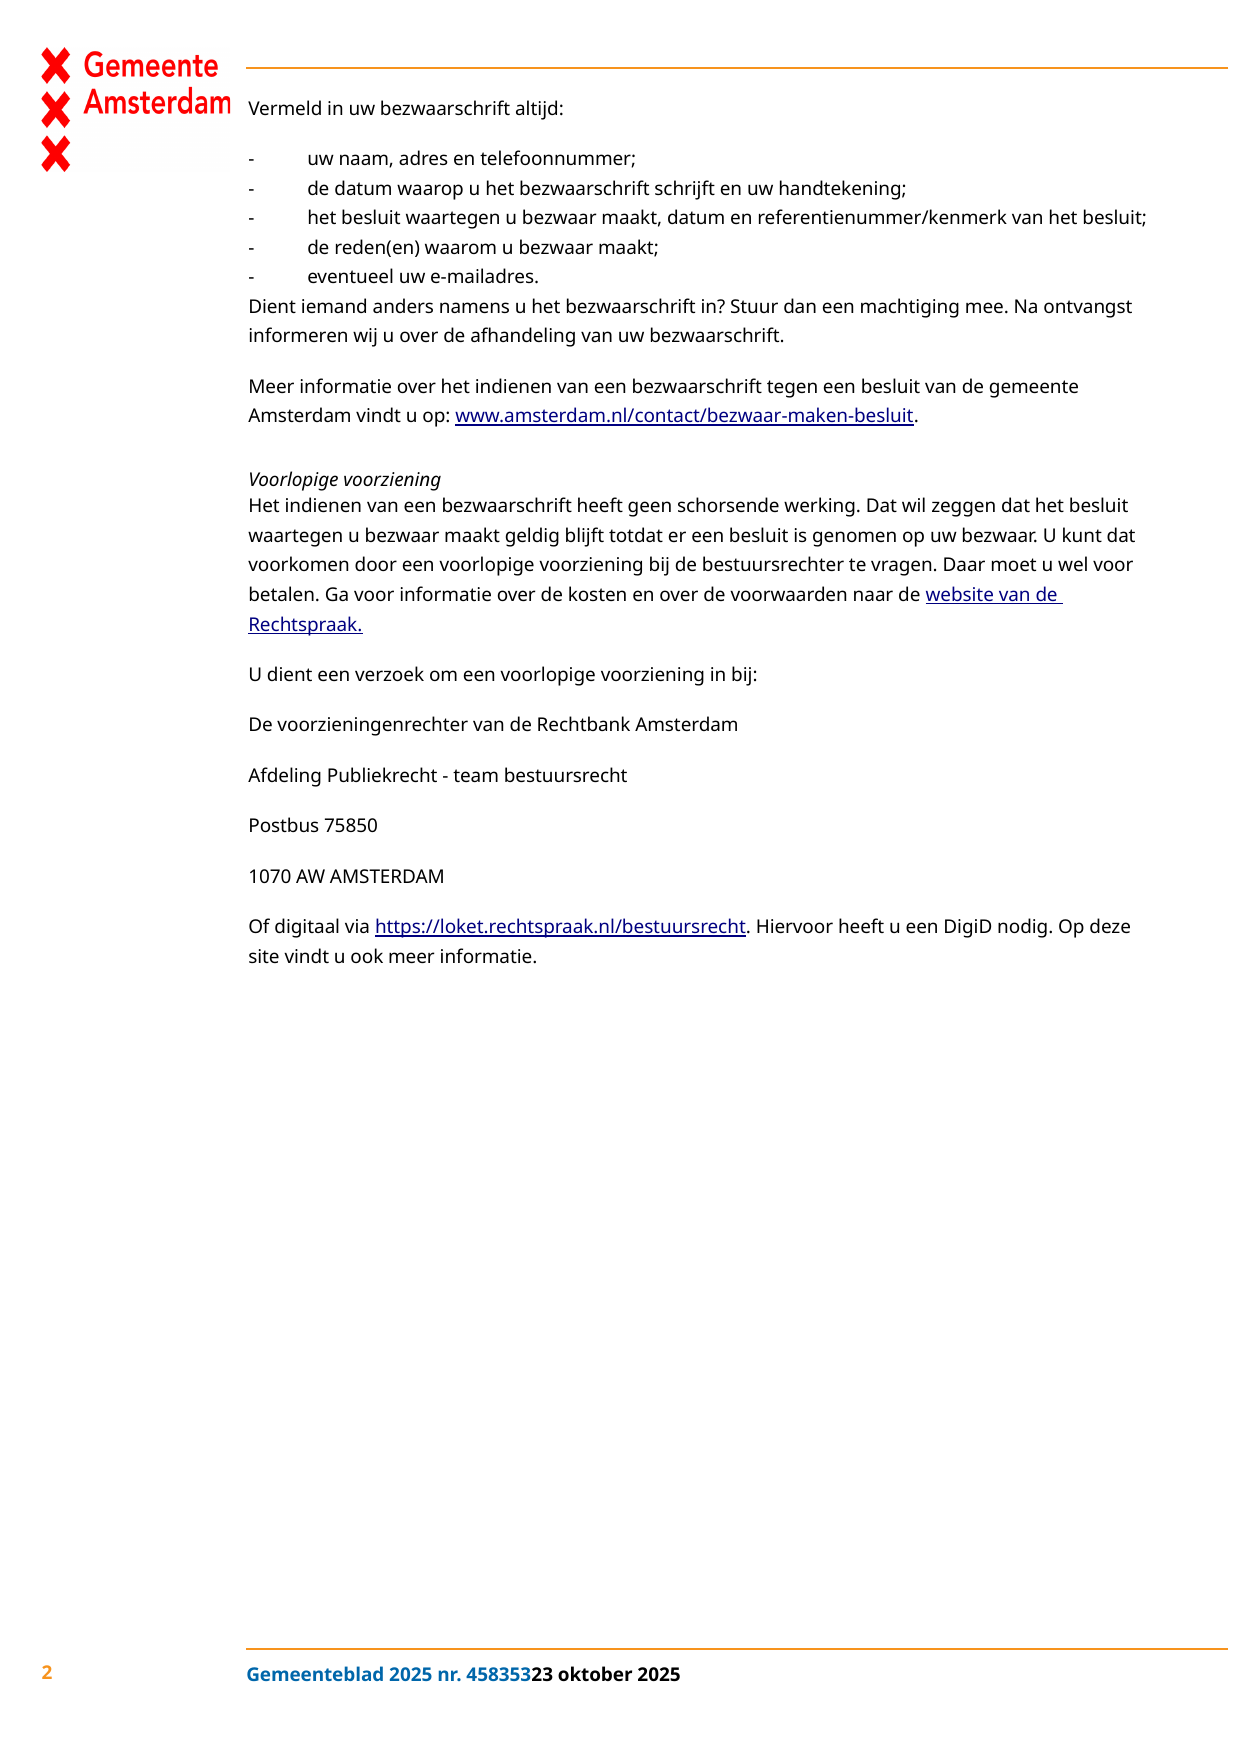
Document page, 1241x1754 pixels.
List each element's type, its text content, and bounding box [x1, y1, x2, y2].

text De voorzieningenrechter van de Rechtbank Amsterdam [248, 712, 1152, 737]
list de datum waarop u het bezwaarschrift schrijft en uw handtekening; [248, 175, 1152, 201]
text Voorlopige voorziening [248, 467, 1152, 492]
list de reden(en) waarom u bezwaar maakt; [248, 234, 1152, 260]
text Het indienen van een bezwaarschrift heeft geen schorsende werking. Dat wil zeggen dat het besluit waartegen u bezwaar maakt geldig blijft totdat er een besluit is genomen op uw bezwaar. U kunt dat voorkomen door een voorlopige voorziening bij de bestuursrechter te vragen. Daar moet u wel voor betalen. Ga voor informatie over de kosten en over de voorwaarden naar de website van de Rechtspraak. [248, 492, 1152, 636]
list het besluit waartegen u bezwaar maakt, datum en referentienummer/kenmerk van het besluit; [248, 204, 1152, 230]
text Of digitaal via https://loket.rechtspraak.nl/bestuursrecht. Hiervoor heeft u een DigiD nodig. Op deze site vindt u ook meer informatie. [248, 913, 1152, 968]
text U dient een verzoek om een voorlopige voorziening in bij: [248, 661, 1152, 687]
text Meer informatie over het indienen van een bezwaarschrift tegen een besluit van de gemeente Amsterdam vindt u op: www.amsterdam.nl/contact/bezwaar-maken-besluit. [248, 373, 1152, 428]
list uw naam, adres en telefoonnummer; [248, 145, 1152, 171]
text Dient iemand anders namens u het bezwaarschrift in? Stuur dan een machtiging mee. Na ontvangst informeren wij u over de afhandeling van uw bezwaarschrift. [248, 293, 1152, 348]
text Afdeling Publiekrecht - team bestuursrecht [248, 762, 1152, 788]
text Vermeld in uw bezwaarschrift altijd: [248, 95, 1152, 121]
picture [41, 47, 231, 172]
text Postbus 75850 [248, 812, 1152, 838]
text 1070 AW AMSTERDAM [248, 863, 1152, 888]
list eventueel uw e-mailadres. [248, 263, 1152, 289]
